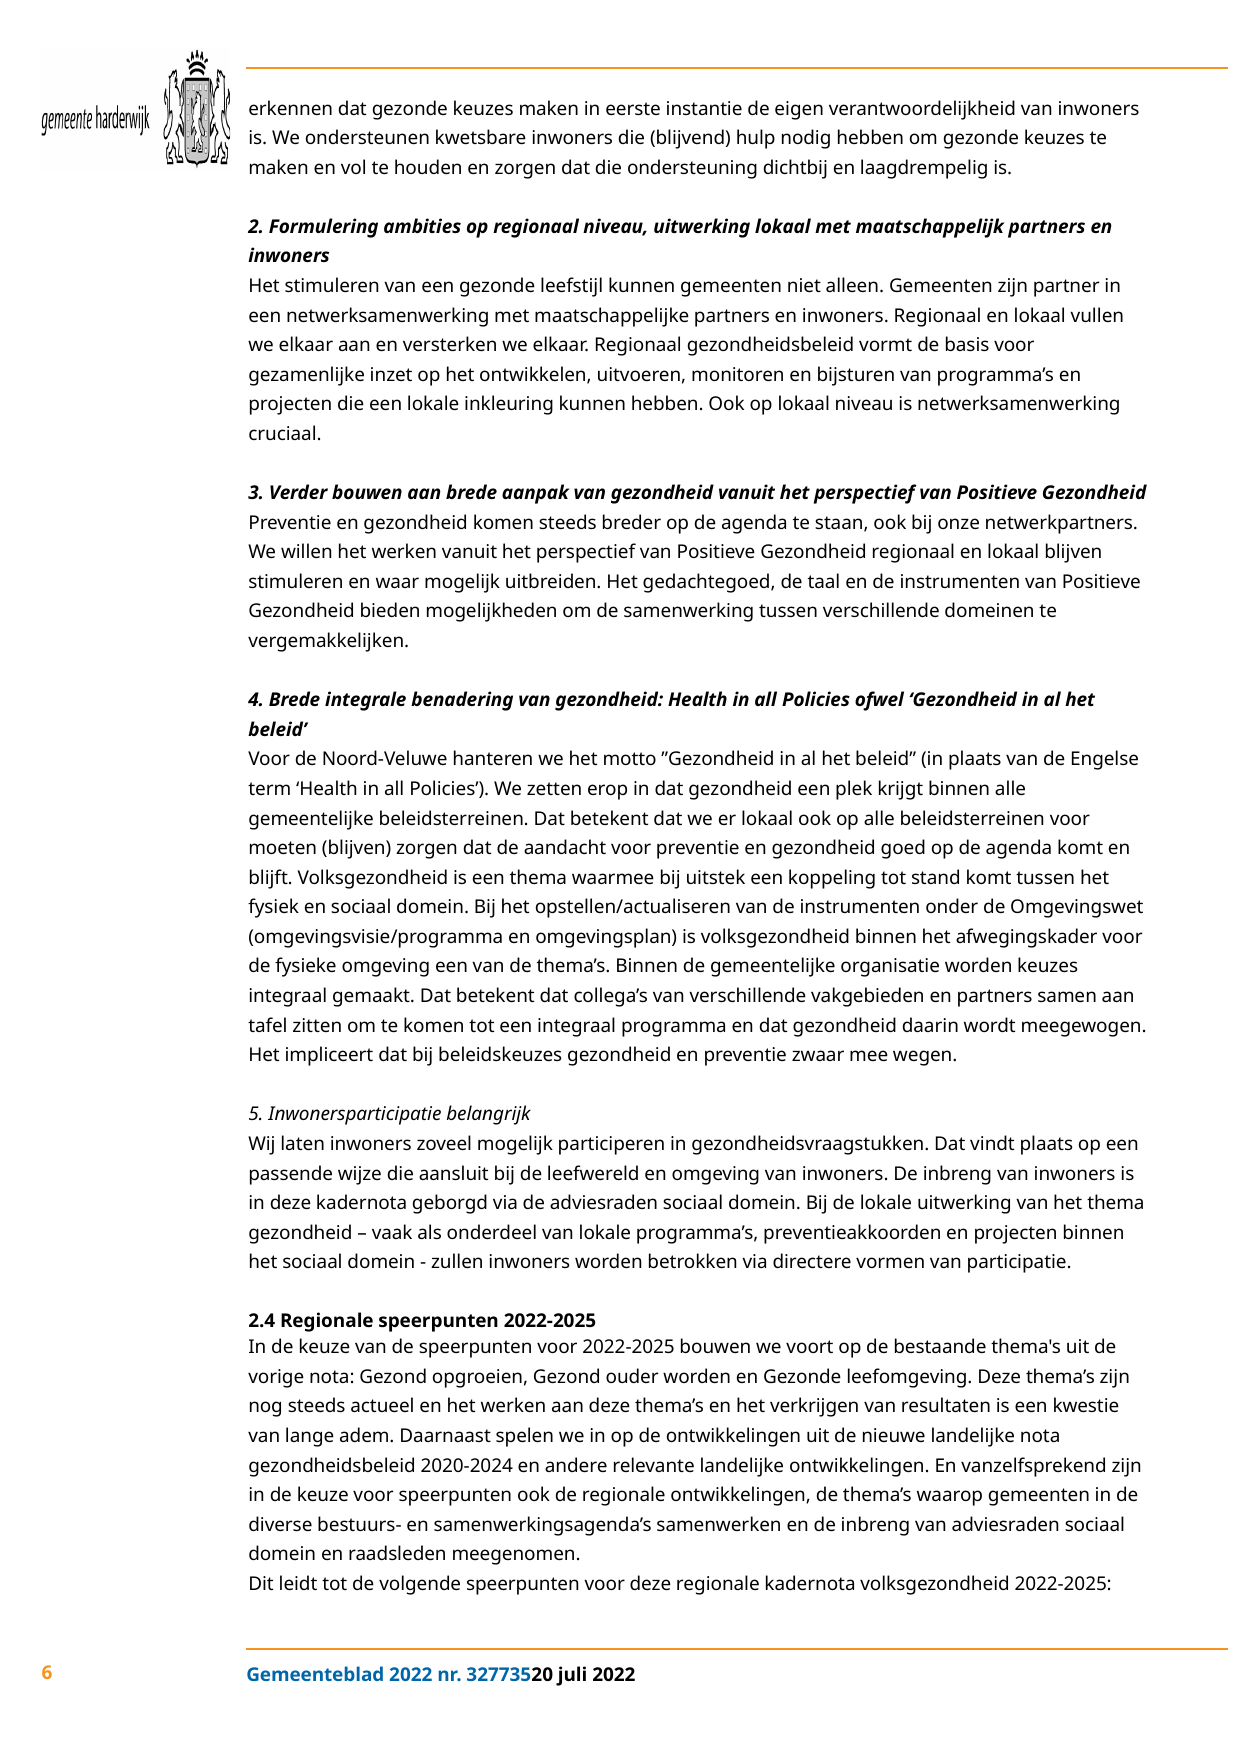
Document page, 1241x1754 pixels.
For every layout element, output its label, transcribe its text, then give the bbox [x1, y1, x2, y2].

text In de keuze van de speerpunten voor 2022-2025 bouwen we voort op de bestaande thema's uit de vorige nota: Gezond opgroeien, Gezond ouder worden en Gezonde leefomgeving. Deze thema’s zijn nog steeds actueel en het werken aan deze thema’s en het verkrijgen van resultaten is een kwestie van lange adem. Daarnaast spelen we in op de ontwikkelingen uit de nieuwe landelijke nota gezondheidsbeleid 2020-2024 en andere relevante landelijke ontwikkelingen. En vanzelfsprekend zijn in de keuze voor speerpunten ook de regionale ontwikkelingen, de thema’s waarop gemeenten in de diverse bestuurs- en samenwerkingsagenda’s samenwerken en de inbreng van adviesraden sociaal domein en raadsleden meegenomen. [248, 1333, 1152, 1566]
picture [41, 47, 231, 172]
text 3. Verder bouwen aan brede aanpak van gezondheid vanuit het perspectief van Positieve Gezondheid [248, 479, 1152, 505]
text 4. Brede integrale benadering van gezondheid: Health in all Policies ofwel ‘Gezondheid in al het beleid’ [248, 686, 1152, 742]
text Wij laten inwoners zoveel mogelijk participeren in gezondheidsvraagstukken. Dat vindt plaats op een passende wijze die aansluit bij de leefwereld en omgeving van inwoners. De inbreng van inwoners is in deze kadernota geborgd via de adviesraden sociaal domein. Bij de lokale uitwerking van het thema gezondheid – vaak als onderdeel van lokale programma’s, preventieakkoorden en projecten binnen het sociaal domein - zullen inwoners worden betrokken via directere vormen van participatie. [248, 1130, 1152, 1274]
text 5. Inwonersparticipatie belangrijk [248, 1101, 1152, 1126]
text erkennen dat gezonde keuzes maken in eerste instantie de eigen verantwoordelijkheid van inwoners is. We ondersteunen kwetsbare inwoners die (blijvend) hulp nodig hebben om gezonde keuzes te maken en vol te houden en zorgen dat die ondersteuning dichtbij en laagdrempelig is. [248, 95, 1152, 180]
text Preventie en gezondheid komen steeds breder op de agenda te staan, ook bij onze netwerkpartners. We willen het werken vanuit het perspectief van Positieve Gezondheid regionaal en lokaal blijven stimuleren en waar mogelijk uitbreiden. Het gedachtegoed, de taal en de instrumenten van Positieve Gezondheid bieden mogelijkheden om de samenwerking tussen verschillende domeinen te vergemakkelijken. [248, 509, 1152, 653]
text 2.4 Regionale speerpunten 2022-2025 [248, 1308, 1152, 1333]
text 2. Formulering ambities op regionaal niveau, uitwerking lokaal met maatschappelijk partners en inwoners [248, 213, 1152, 268]
text Dit leidt tot de volgende speerpunten voor deze regionale kadernota volksgezondheid 2022-2025: [248, 1570, 1152, 1596]
text Voor de Noord-Veluwe hanteren we het motto ”Gezondheid in al het beleid” (in plaats van de Engelse term ‘Health in all Policies’). We zetten erop in dat gezondheid een plek krijgt binnen alle gemeentelijke beleidsterreinen. Dat betekent dat we er lokaal ook op alle beleidsterreinen voor moeten (blijven) zorgen dat de aandacht voor preventie en gezondheid goed op de agenda komt en blijft. Volksgezondheid is een thema waarmee bij uitstek een koppeling tot stand komt tussen het fysiek en sociaal domein. Bij het opstellen/actualiseren van de instrumenten onder de Omgevingswet (omgevingsvisie/programma en omgevingsplan) is volksgezondheid binnen het afwegingskader voor de fysieke omgeving een van de thema’s. Binnen de gemeentelijke organisatie worden keuzes integraal gemaakt. Dat betekent dat collega’s van verschillende vakgebieden en partners samen aan tafel zitten om te komen tot een integraal programma en dat gezondheid daarin wordt meegewogen. Het impliceert dat bij beleidskeuzes gezondheid en preventie zwaar mee wegen. [248, 746, 1152, 1067]
text Het stimuleren van een gezonde leefstijl kunnen gemeenten niet alleen. Gemeenten zijn partner in een netwerksamenwerking met maatschappelijke partners en inwoners. Regionaal en lokaal vullen we elkaar aan en versterken we elkaar. Regionaal gezondheidsbeleid vormt de basis voor gezamenlijke inzet op het ontwikkelen, uitvoeren, monitoren en bijsturen van programma’s en projecten die een lokale inkleuring kunnen hebben. Ook op lokaal niveau is netwerksamenwerking cruciaal. [248, 272, 1152, 446]
